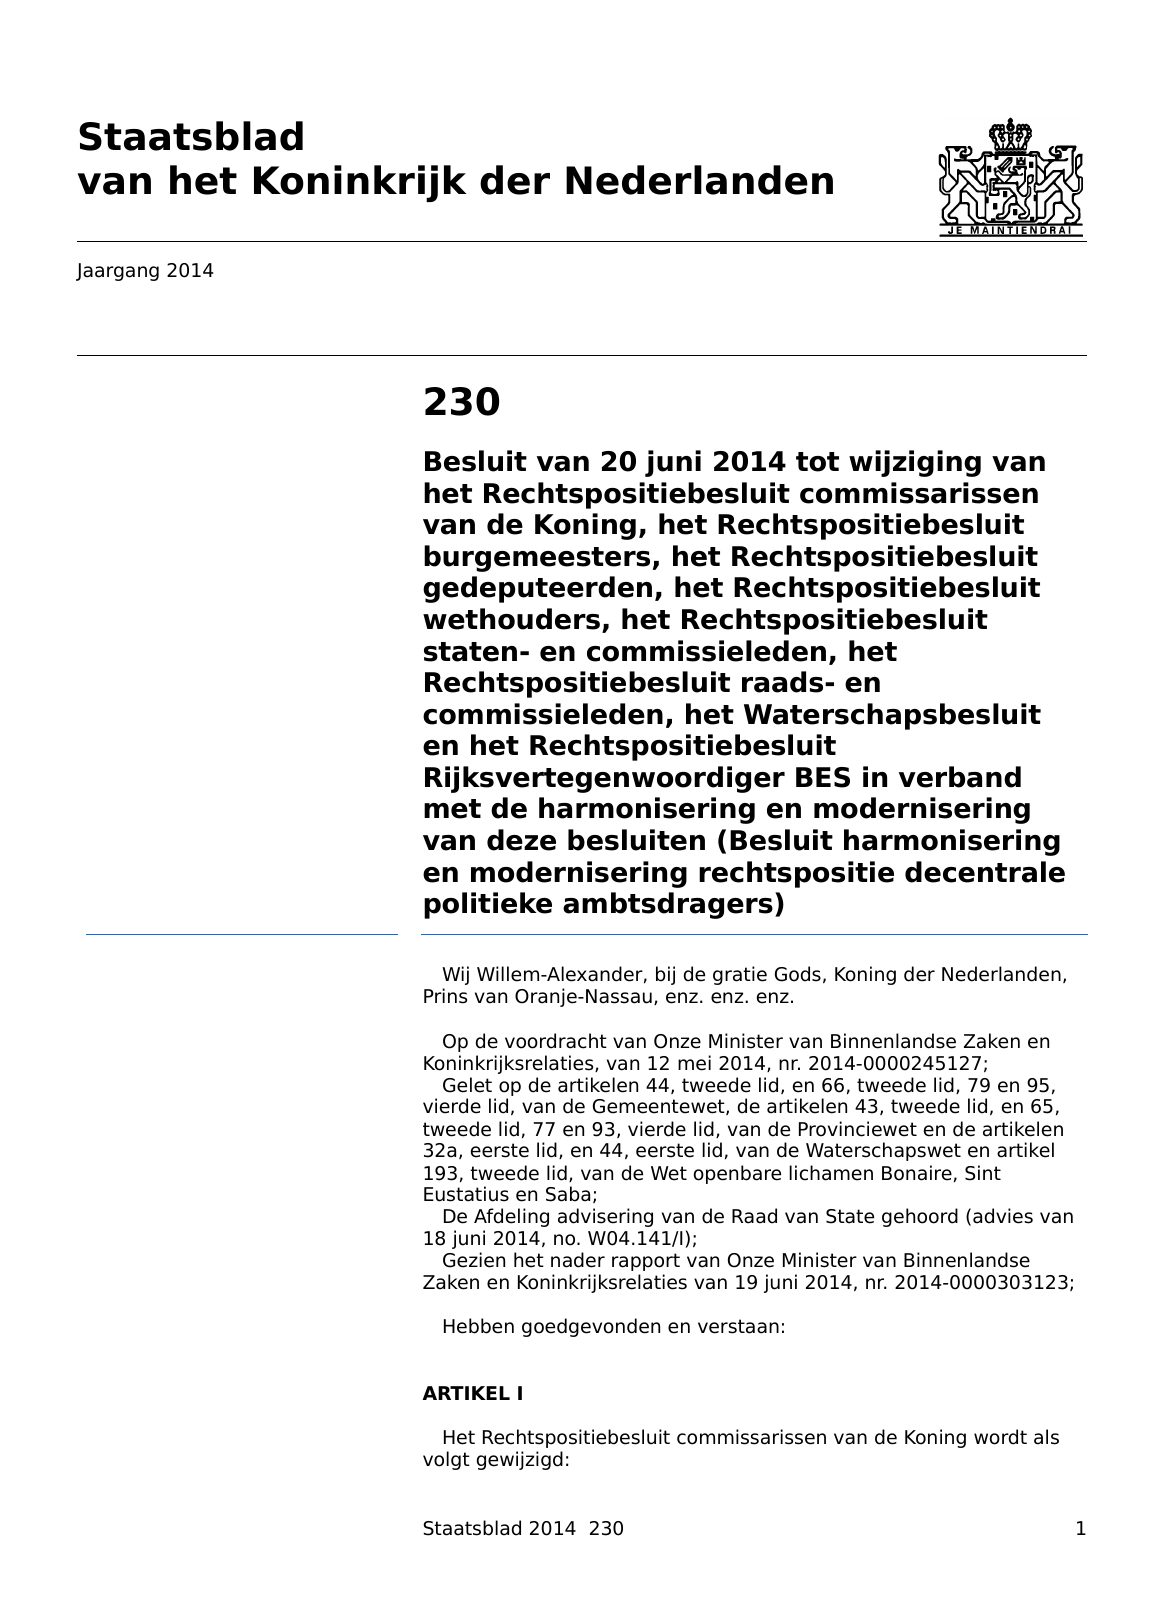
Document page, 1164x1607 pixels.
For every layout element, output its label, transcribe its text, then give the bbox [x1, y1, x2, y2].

subtitle ARTIKEL I [422, 1383, 1087, 1405]
text Gelet op de artikelen 44, tweede lid, en 66, tweede lid, 79 en 95, vierde lid, van de Gemeentewet, de artikelen 43, tweede lid, en 65, tweede lid, 77 en 93, vierde lid, van de Provinciewet en de artikelen 32a, eerste lid, en 44, eerste lid, van de Waterschapswet en artikel 193, tweede lid, van de Wet openbare lichamen Bonaire, Sint Eustatius en Saba; [422, 1074, 1087, 1206]
text Wij Willem-Alexander, bij de gratie Gods, Koning der Nederlanden, Prins van Oranje-Nassau, enz. enz. enz. [422, 964, 1087, 1008]
table_header Staatsblad van het Koninkrijk der Nederlanden [77, 100, 886, 241]
table_header [886, 100, 1087, 241]
picture [936, 115, 1087, 240]
text Op de voordracht van Onze Minister van Binnenlandse Zaken en Koninkrijksrelaties, van 12 mei 2014, nr. 2014-0000245127; [422, 1031, 1087, 1074]
text De Afdeling advisering van de Raad van State gehoord (advies van 18 juni 2014, no. W04.141/I); [422, 1206, 1087, 1250]
text Het Rechtspositiebesluit commissarissen van de Koning wordt als volgt gewijzigd: [422, 1427, 1087, 1471]
text Gezien het nader rapport van Onze Minister van Binnenlandse Zaken en Koninkrijksrelaties van 19 juni 2014, nr. 2014-0000303123; [422, 1250, 1087, 1294]
table_cell Jaargang 2014 [77, 242, 1087, 355]
text Hebben goedgevonden en verstaan: [422, 1316, 1087, 1338]
text Besluit van 20 juni 2014 tot wijziging van het Rechtspositiebesluit commissarissen van de Koning, het Rechtspositiebesluit burgemeesters, het Rechtspositiebesluit gedeputeerden, het Rechtspositiebesluit wethouders, het Rechtspositiebesluit staten- en commissieleden, het Rechtspositiebesluit raads- en commissieleden, het Waterschapsbesluit en het Rechtspositiebesluit Rijksvertegenwoordiger BES in verband met de harmonisering en modernisering van deze besluiten (Besluit harmonisering en modernisering rechtspositie decentrale politieke ambtsdragers) [422, 447, 1087, 920]
subtitle 230 [422, 381, 1087, 424]
